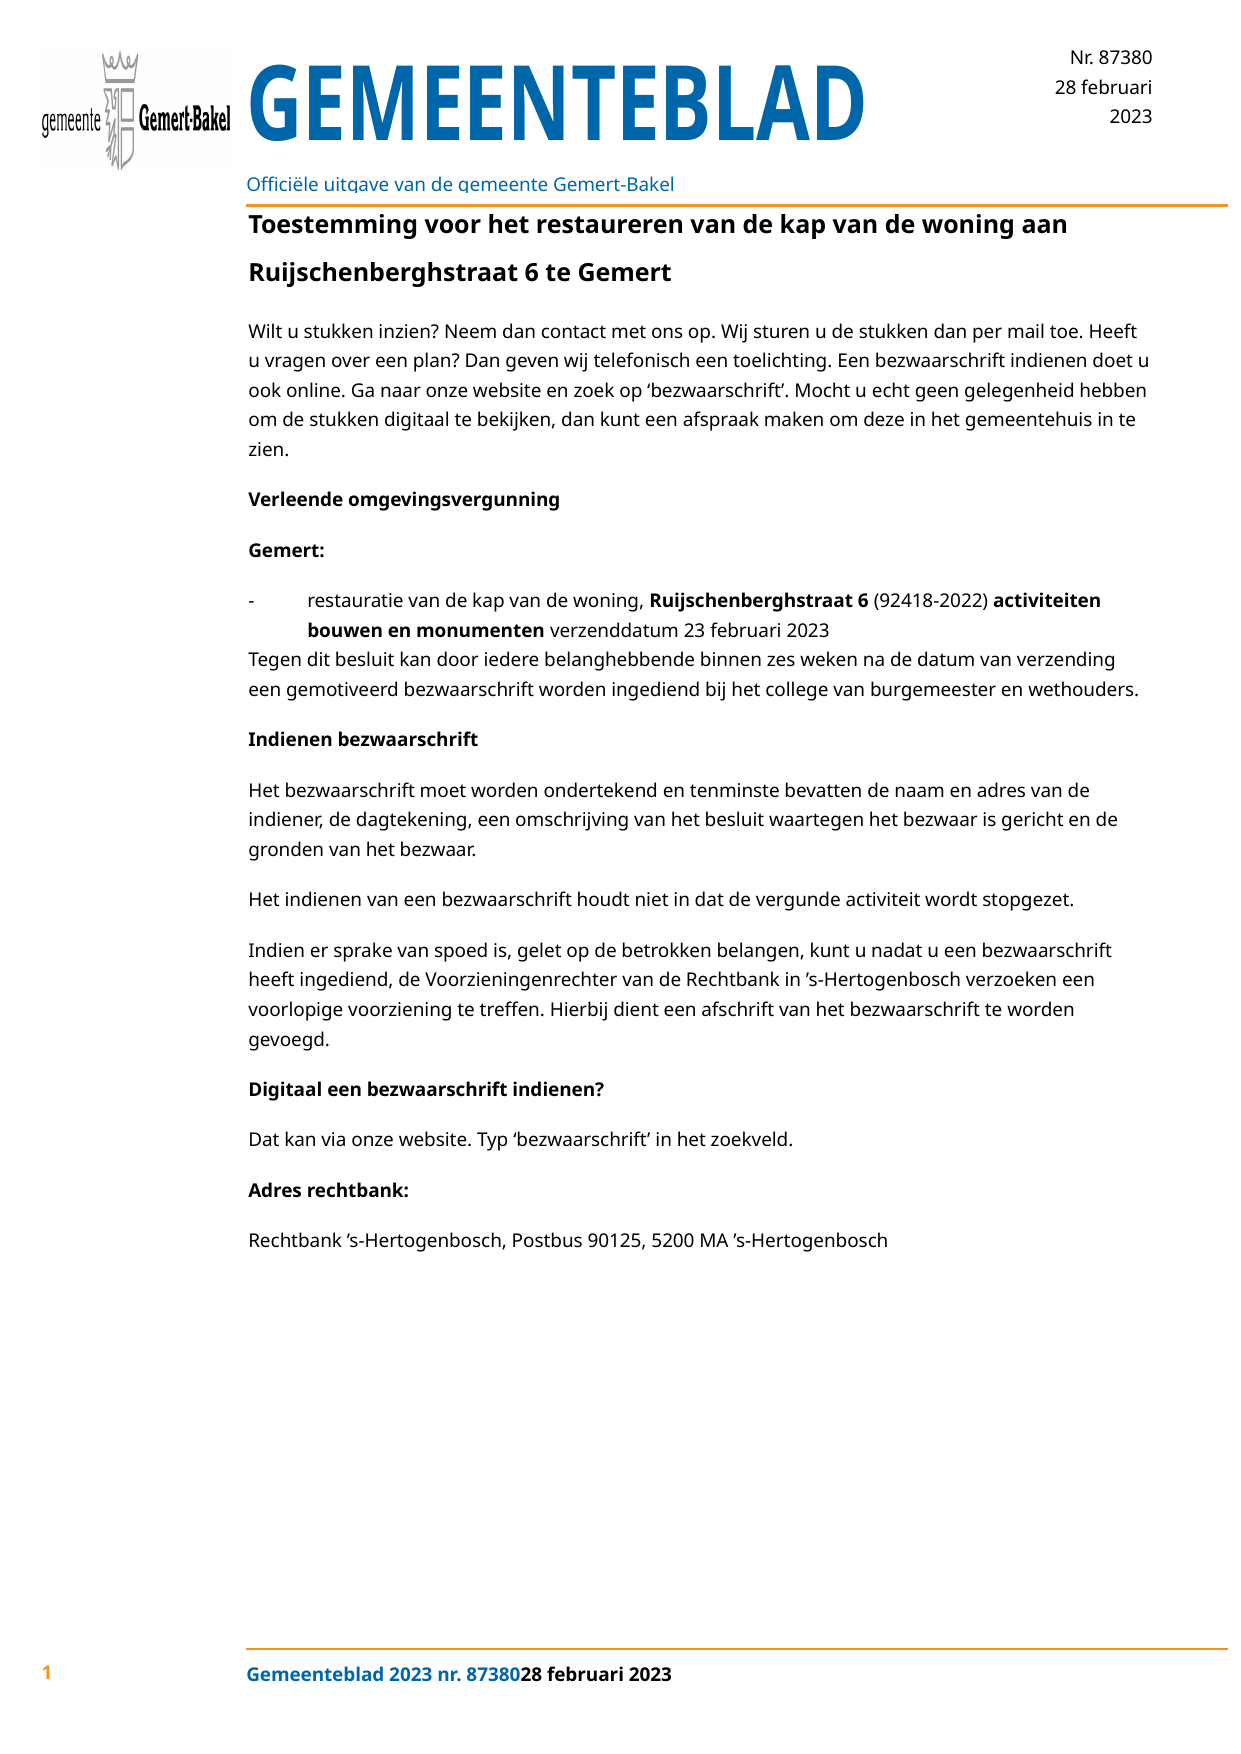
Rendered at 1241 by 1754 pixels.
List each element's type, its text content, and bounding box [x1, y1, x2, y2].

text Tegen dit besluit kan door iedere belanghebbende binnen zes weken na de datum van verzending een gemotiveerd bezwaarschrift worden ingediend bij het college van burgemeester en wethouders. [248, 647, 1152, 702]
text Adres rechtbank: [248, 1177, 1152, 1203]
text Toestemming voor het restaureren van de kap van de woning aan Ruijschenberghstraat 6 te Gemert [248, 207, 1152, 288]
text Wilt u stukken inzien? Neem dan contact met ons op. Wij sturen u de stukken dan per mail toe. Heeft u vragen over een plan? Dan geven wij telefonisch een toelichting. Een bezwaarschrift indienen doet u ook online. Ga naar onze website en zoek op ‘bezwaarschrift’. Mocht u echt geen gelegenheid hebben om de stukken digitaal te bekijken, dan kunt een afspraak maken om deze in het gemeentehuis in te zien. [248, 318, 1152, 462]
text Het indienen van een bezwaarschrift houdt niet in dat de vergunde activiteit wordt stopgezet. [248, 887, 1152, 912]
picture [41, 47, 231, 172]
text Dat kan via onze website. Typ ‘bezwaarschrift’ in het zoekveld. [248, 1127, 1152, 1152]
text Verleende omgevingsvergunning [248, 487, 1152, 512]
text Rechtbank ’s-Hertogenbosch, Postbus 90125, 5200 MA ’s-Hertogenbosch [248, 1227, 1152, 1253]
text Digitaal een bezwaarschrift indienen? [248, 1076, 1152, 1102]
list restauratie van de kap van de woning, Ruijschenberghstraat 6 (92418-2022) activiteiten bouwen en monumenten verzenddatum 23 februari 2023 [248, 587, 1152, 643]
text Indienen bezwaarschrift [248, 727, 1152, 752]
text Gemert: [248, 537, 1152, 563]
text Indien er sprake van spoed is, gelet op de betrokken belangen, kunt u nadat u een bezwaarschrift heeft ingediend, de Voorzieningenrechter van de Rechtbank in ’s-Hertogenbosch verzoeken een voorlopige voorziening te treffen. Hierbij dient een afschrift van het bezwaarschrift te worden gevoegd. [248, 937, 1152, 1052]
text Het bezwaarschrift moet worden ondertekend en tenminste bevatten de naam en adres van de indiener, de dagtekening, een omschrijving van het besluit waartegen het bezwaar is gericht en de gronden van het bezwaar. [248, 777, 1152, 862]
